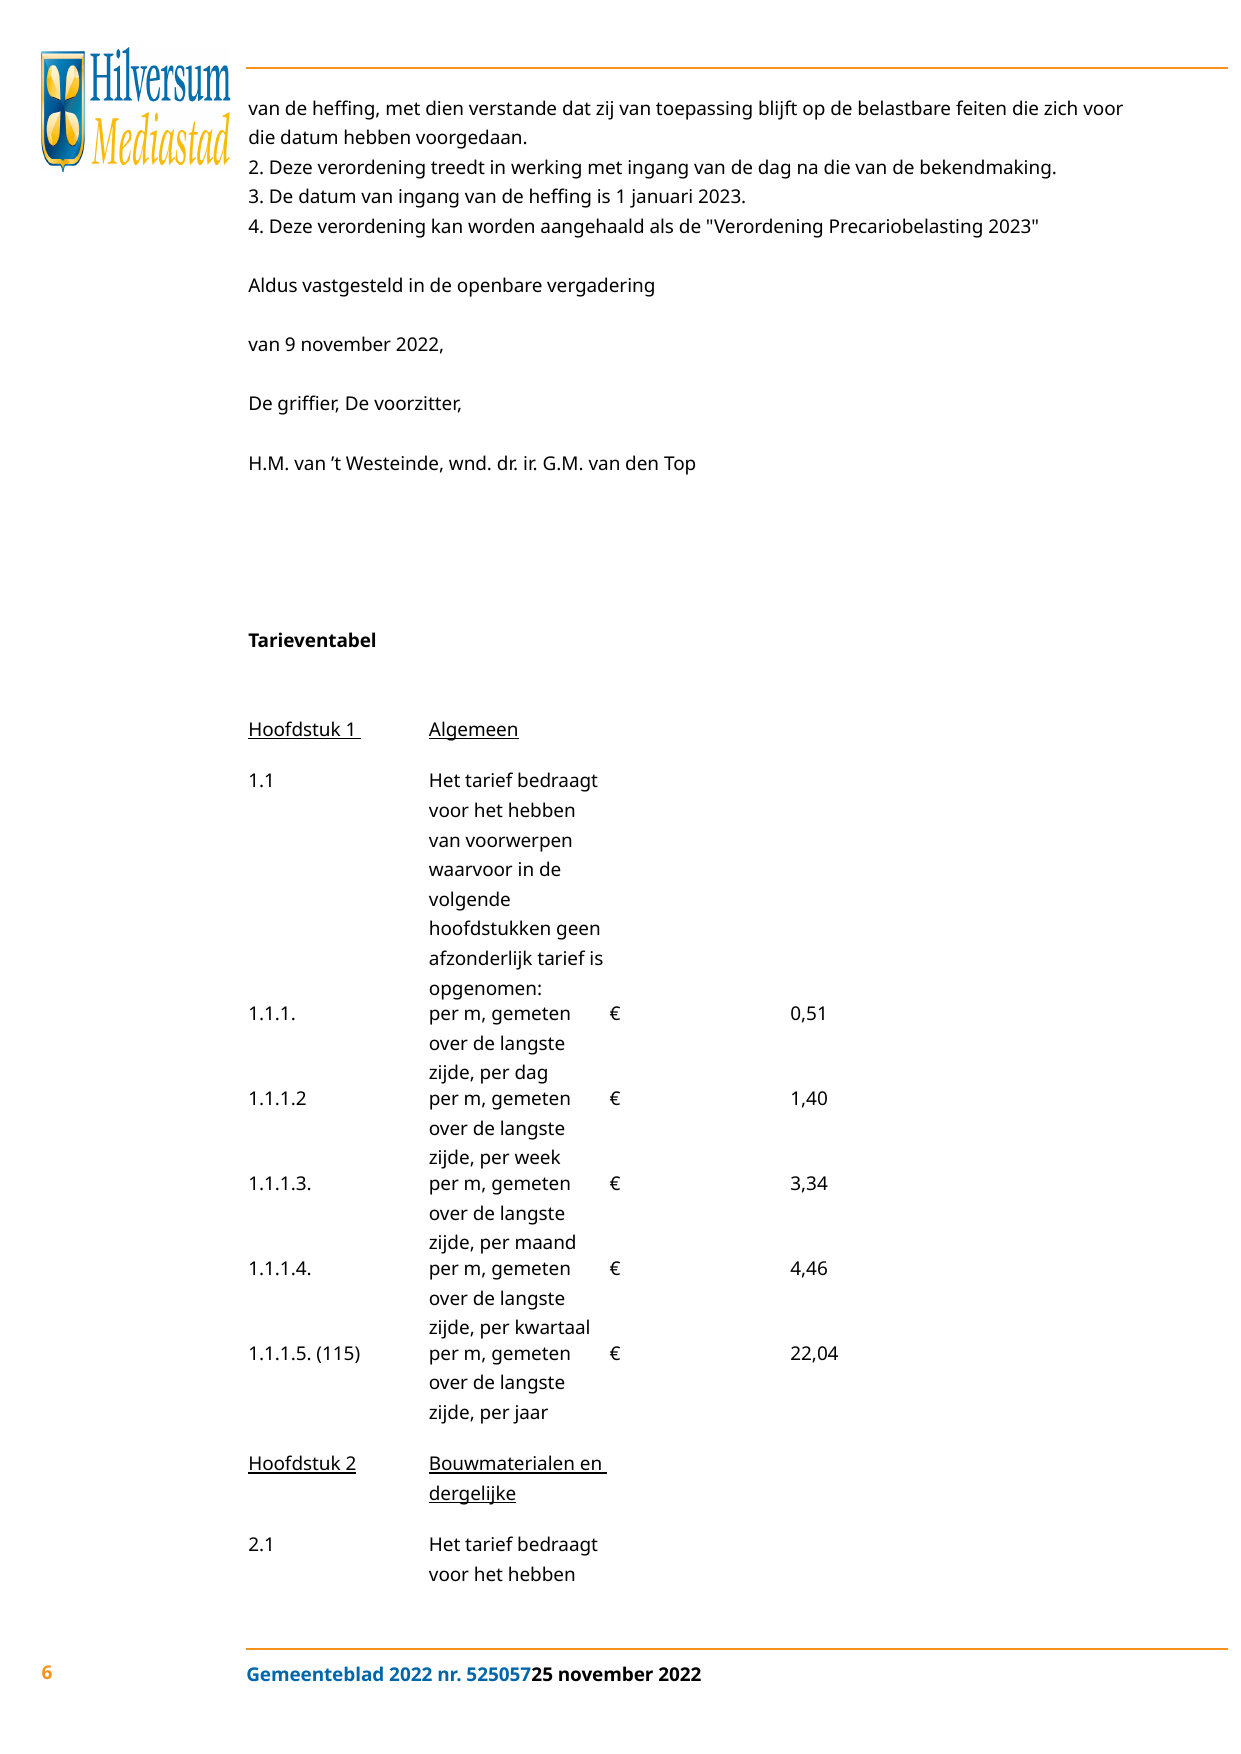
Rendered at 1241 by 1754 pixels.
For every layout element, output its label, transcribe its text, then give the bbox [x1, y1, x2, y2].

table_cell Het tarief bedraagt voor het hebben van voorwerpen waarvoor in de volgende hoofdstukken geen afzonderlijk tarief is opgenomen: [429, 768, 609, 1000]
text De griffier, De voorzitter, [248, 391, 1152, 416]
table_cell 1.1.1. [248, 1000, 429, 1085]
table_cell [248, 1506, 429, 1532]
table_cell [429, 742, 609, 768]
table_cell 1,40 [790, 1085, 1152, 1170]
table_header [790, 716, 1152, 742]
table_cell [790, 1451, 1152, 1506]
table_cell 3,34 [790, 1170, 1152, 1255]
text 4. Deze verordening kan worden aangehaald als de "Verordening Precariobelasting 2023" [248, 213, 1152, 239]
text 3. De datum van ingang van de heffing is 1 januari 2023. [248, 183, 1152, 209]
table_cell 1.1.1.3. [248, 1170, 429, 1255]
table_cell [790, 742, 1152, 768]
table_header [609, 716, 790, 742]
table_cell per m, gemeten over de langste zijde, per kwartaal [429, 1255, 609, 1340]
table_cell € [609, 1000, 790, 1085]
table_cell [609, 742, 790, 768]
table_cell [790, 1425, 1152, 1451]
table_cell 2.1 [248, 1532, 429, 1587]
table_cell 1.1.1.2 [248, 1085, 429, 1170]
table_header Hoofdstuk 1 [248, 716, 429, 742]
table_cell Het tarief bedraagt voor het hebben [429, 1532, 609, 1587]
table_cell Hoofdstuk 2 [248, 1451, 429, 1506]
table_cell € [609, 1340, 790, 1425]
table_cell per m, gemeten over de langste zijde, per maand [429, 1170, 609, 1255]
table_cell € [609, 1085, 790, 1170]
text Aldus vastgesteld in de openbare vergadering [248, 272, 1152, 298]
table_cell 1.1 [248, 768, 429, 1000]
table_cell [609, 768, 790, 1000]
table_cell 0,51 [790, 1000, 1152, 1085]
table_cell [248, 742, 429, 768]
table_cell [790, 1506, 1152, 1532]
table_cell per m, gemeten over de langste zijde, per dag [429, 1000, 609, 1085]
table_cell per m, gemeten over de langste zijde, per jaar [429, 1340, 609, 1425]
text van 9 november 2022, [248, 331, 1152, 357]
table_cell [609, 1451, 790, 1506]
table_cell Bouwmaterialen en dergelijke [429, 1451, 609, 1506]
table_header Algemeen [429, 716, 609, 742]
text van de heffing, met dien verstande dat zij van toepassing blijft op de belastbare feiten die zich voor die datum hebben voorgedaan. [248, 95, 1152, 150]
table_cell per m, gemeten over de langste zijde, per week [429, 1085, 609, 1170]
table_cell [790, 1532, 1152, 1587]
table_cell € [609, 1170, 790, 1255]
table_cell [609, 1532, 790, 1587]
table_cell [429, 1506, 609, 1532]
table_cell [248, 1425, 429, 1451]
text H.M. van ’t Westeinde, wnd. dr. ir. G.M. van den Top [248, 450, 1152, 476]
table_cell [429, 1425, 609, 1451]
picture [41, 47, 231, 172]
table_cell 4,46 [790, 1255, 1152, 1340]
table_cell 22,04 [790, 1340, 1152, 1425]
table_cell [609, 1425, 790, 1451]
text 2. Deze verordening treedt in werking met ingang van de dag na die van de bekendmaking. [248, 154, 1152, 180]
table_cell [609, 1506, 790, 1532]
table_cell 1.1.1.4. [248, 1255, 429, 1340]
text Tarieventabel [248, 627, 1152, 653]
table_cell € [609, 1255, 790, 1340]
table_cell [790, 768, 1152, 1000]
table_cell 1.1.1.5. (115) [248, 1340, 429, 1425]
